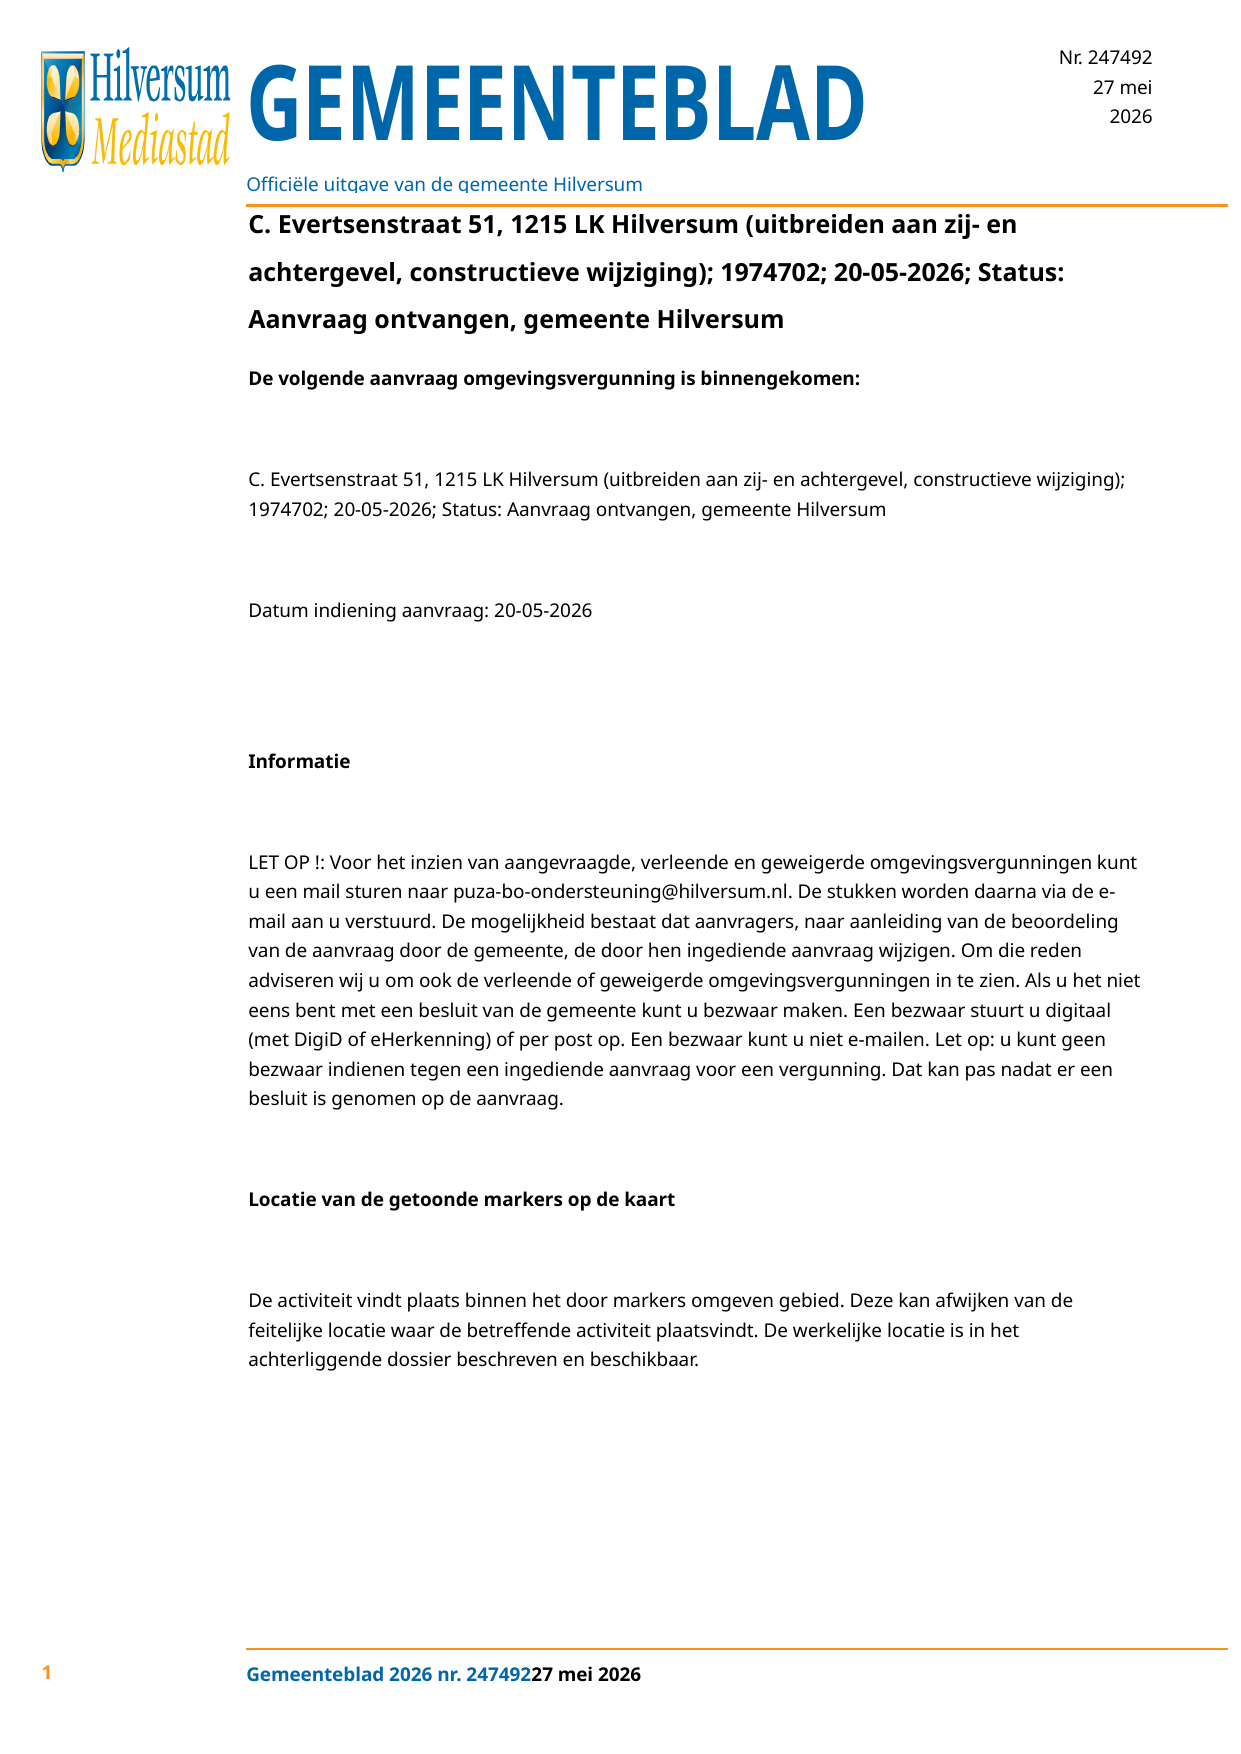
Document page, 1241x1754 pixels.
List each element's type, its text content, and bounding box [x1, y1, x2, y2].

text C. Evertsenstraat 51, 1215 LK Hilversum (uitbreiden aan zij- en achtergevel, constructieve wijziging); 1974702; 20-05-2026; Status: Aanvraag ontvangen, gemeente Hilversum [248, 207, 1152, 336]
text De volgende aanvraag omgevingsvergunning is binnengekomen: [248, 366, 1152, 391]
text Datum indiening aanvraag: 20-05-2026 [248, 597, 1152, 622]
text LET OP !: Voor het inzien van aangevraagde, verleende en geweigerde omgevingsvergunningen kunt u een mail sturen naar puza-bo-ondersteuning@hilversum.nl. De stukken worden daarna via de e-mail aan u verstuurd. De mogelijkheid bestaat dat aanvragers, naar aanleiding van de beoordeling van de aanvraag door de gemeente, de door hen ingediende aanvraag wijzigen. Om die reden adviseren wij u om ook de verleende of geweigerde omgevingsvergunningen in te zien. Als u het niet eens bent met een besluit van de gemeente kunt u bezwaar maken. Een bezwaar stuurt u digitaal (met DigiD of eHerkenning) of per post op. Een bezwaar kunt u niet e-mailen. Let op: u kunt geen bezwaar indienen tegen een ingediende aanvraag voor een vergunning. Dat kan pas nadat er een besluit is genomen op de aanvraag. [248, 849, 1152, 1111]
text Locatie van de getoonde markers op de kaart [248, 1186, 1152, 1212]
text Informatie [248, 748, 1152, 774]
text C. Evertsenstraat 51, 1215 LK Hilversum (uitbreiden aan zij- en achtergevel, constructieve wijziging); 1974702; 20-05-2026; Status: Aanvraag ontvangen, gemeente Hilversum [248, 466, 1152, 522]
text De activiteit vindt plaats binnen het door markers omgeven gebied. Deze kan afwijken van de feitelijke locatie waar de betreffende activiteit plaatsvindt. De werkelijke locatie is in het achterliggende dossier beschreven en beschikbaar. [248, 1287, 1152, 1372]
picture [41, 47, 231, 172]
